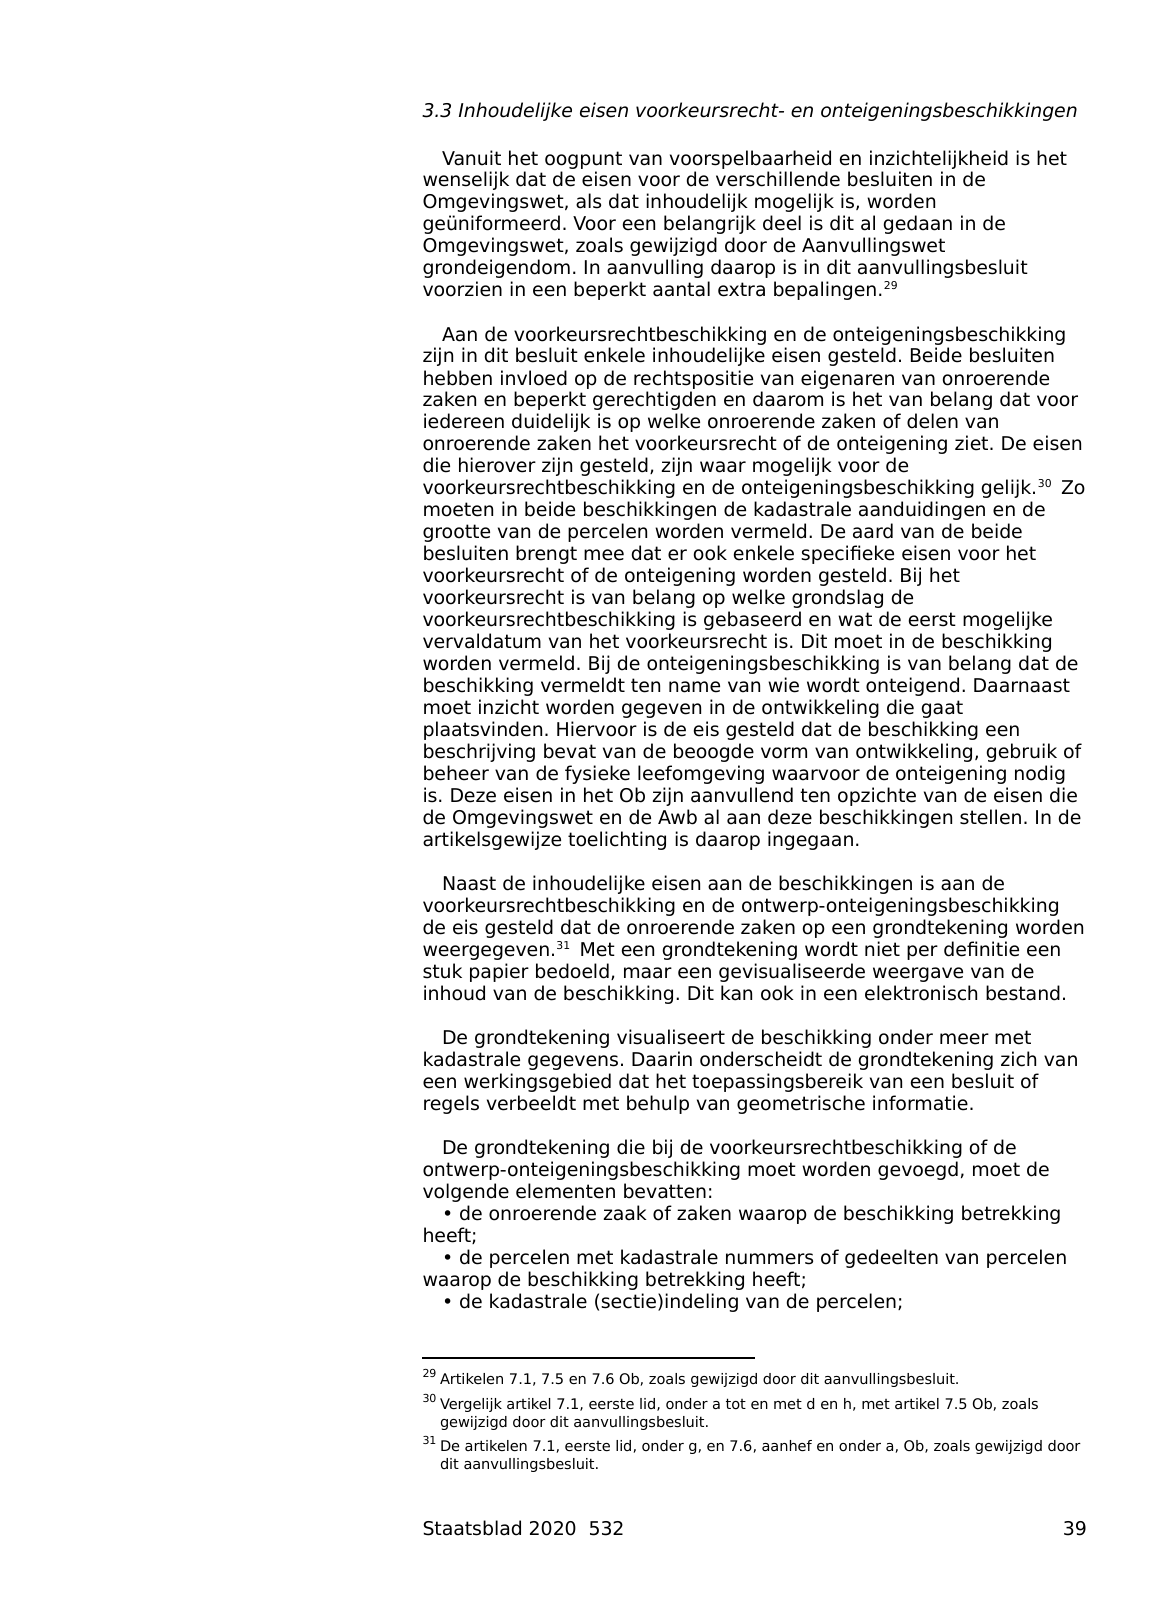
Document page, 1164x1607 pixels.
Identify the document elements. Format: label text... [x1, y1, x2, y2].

text Vanuit het oogpunt van voorspelbaarheid en inzichtelijkheid is het wenselijk dat de eisen voor de verschillende besluiten in de Omgevingswet, als dat inhoudelijk mogelijk is, worden geüniformeerd. Voor een belangrijk deel is dit al gedaan in de Omgevingswet, zoals gewijzigd door de Aanvullingswet grondeigendom. In aanvulling daarop is in dit aanvullingsbesluit voorzien in een beperkt aantal extra bepalingen. [422, 147, 1087, 301]
text • de percelen met kadastrale nummers of gedeelten van percelen waarop de beschikking betrekking heeft; [422, 1247, 1087, 1291]
text De grondtekening visualiseert de beschikking onder meer met kadastrale gegevens. Daarin onderscheidt de grondtekening zich van een werkingsgebied dat het toepassingsbereik van een besluit of regels verbeeldt met behulp van geometrische informatie. [422, 1027, 1087, 1115]
text • de onroerende zaak of zaken waarop de beschikking betrekking heeft; [422, 1203, 1087, 1247]
text De artikelen 7.1, eerste lid, onder g, en 7.6, aanhef en onder a, Ob, zoals gewijzigd door dit aanvullingsbesluit. [422, 1434, 1087, 1473]
subtitle 3.3 Inhoudelijke eisen voorkeursrecht- en onteigeningsbeschikkingen [422, 100, 1087, 122]
text Aan de voorkeursrechtbeschikking en de onteigeningsbeschikking zijn in dit besluit enkele inhoudelijke eisen gesteld. Beide besluiten hebben invloed op de rechtspositie van eigenaren van onroerende zaken en beperkt gerechtigden en daarom is het van belang dat voor iedereen duidelijk is op welke onroerende zaken of delen van onroerende zaken het voorkeursrecht of de onteigening ziet. De eisen die hierover zijn gesteld, zijn waar mogelijk voor de voorkeursrechtbeschikking en de onteigeningsbeschikking gelijk. Zo moeten in beide beschikkingen de kadastrale aanduidingen en de grootte van de percelen worden vermeld. De aard van de beide besluiten brengt mee dat er ook enkele specifieke eisen voor het voorkeursrecht of de onteigening worden gesteld. Bij het voorkeursrecht is van belang op welke grondslag de voorkeursrechtbeschikking is gebaseerd en wat de eerst mogelijke vervaldatum van het voorkeursrecht is. Dit moet in de beschikking worden vermeld. Bij de onteigeningsbeschikking is van belang dat de beschikking vermeldt ten name van wie wordt onteigend. Daarnaast moet inzicht worden gegeven in de ontwikkeling die gaat plaatsvinden. Hiervoor is de eis gesteld dat de beschikking een beschrijving bevat van de beoogde vorm van ontwikkeling, gebruik of beheer van de fysieke leefomgeving waarvoor de onteigening nodig is. Deze eisen in het Ob zijn aanvullend ten opzichte van de eisen die de Omgevingswet en de Awb al aan deze beschikkingen stellen. In de artikelsgewijze toelichting is daarop ingegaan. [422, 323, 1087, 851]
text Artikelen 7.1, 7.5 en 7.6 Ob, zoals gewijzigd door dit aanvullingsbesluit. [422, 1367, 1087, 1389]
text Naast de inhoudelijke eisen aan de beschikkingen is aan de voorkeursrechtbeschikking en de ontwerp-onteigeningsbeschikking de eis gesteld dat de onroerende zaken op een grondtekening worden weergegeven. Met een grondtekening wordt niet per definitie een stuk papier bedoeld, maar een gevisualiseerde weergave van de inhoud van de beschikking. Dit kan ook in een elektronisch bestand. [422, 873, 1087, 1005]
text De grondtekening die bij de voorkeursrechtbeschikking of de ontwerp-onteigeningsbeschikking moet worden gevoegd, moet de volgende elementen bevatten: [422, 1137, 1087, 1203]
text Vergelijk artikel 7.1, eerste lid, onder a tot en met d en h, met artikel 7.5 Ob, zoals gewijzigd door dit aanvullingsbesluit. [422, 1392, 1087, 1431]
text • de kadastrale (sectie)indeling van de percelen; [422, 1291, 1087, 1313]
